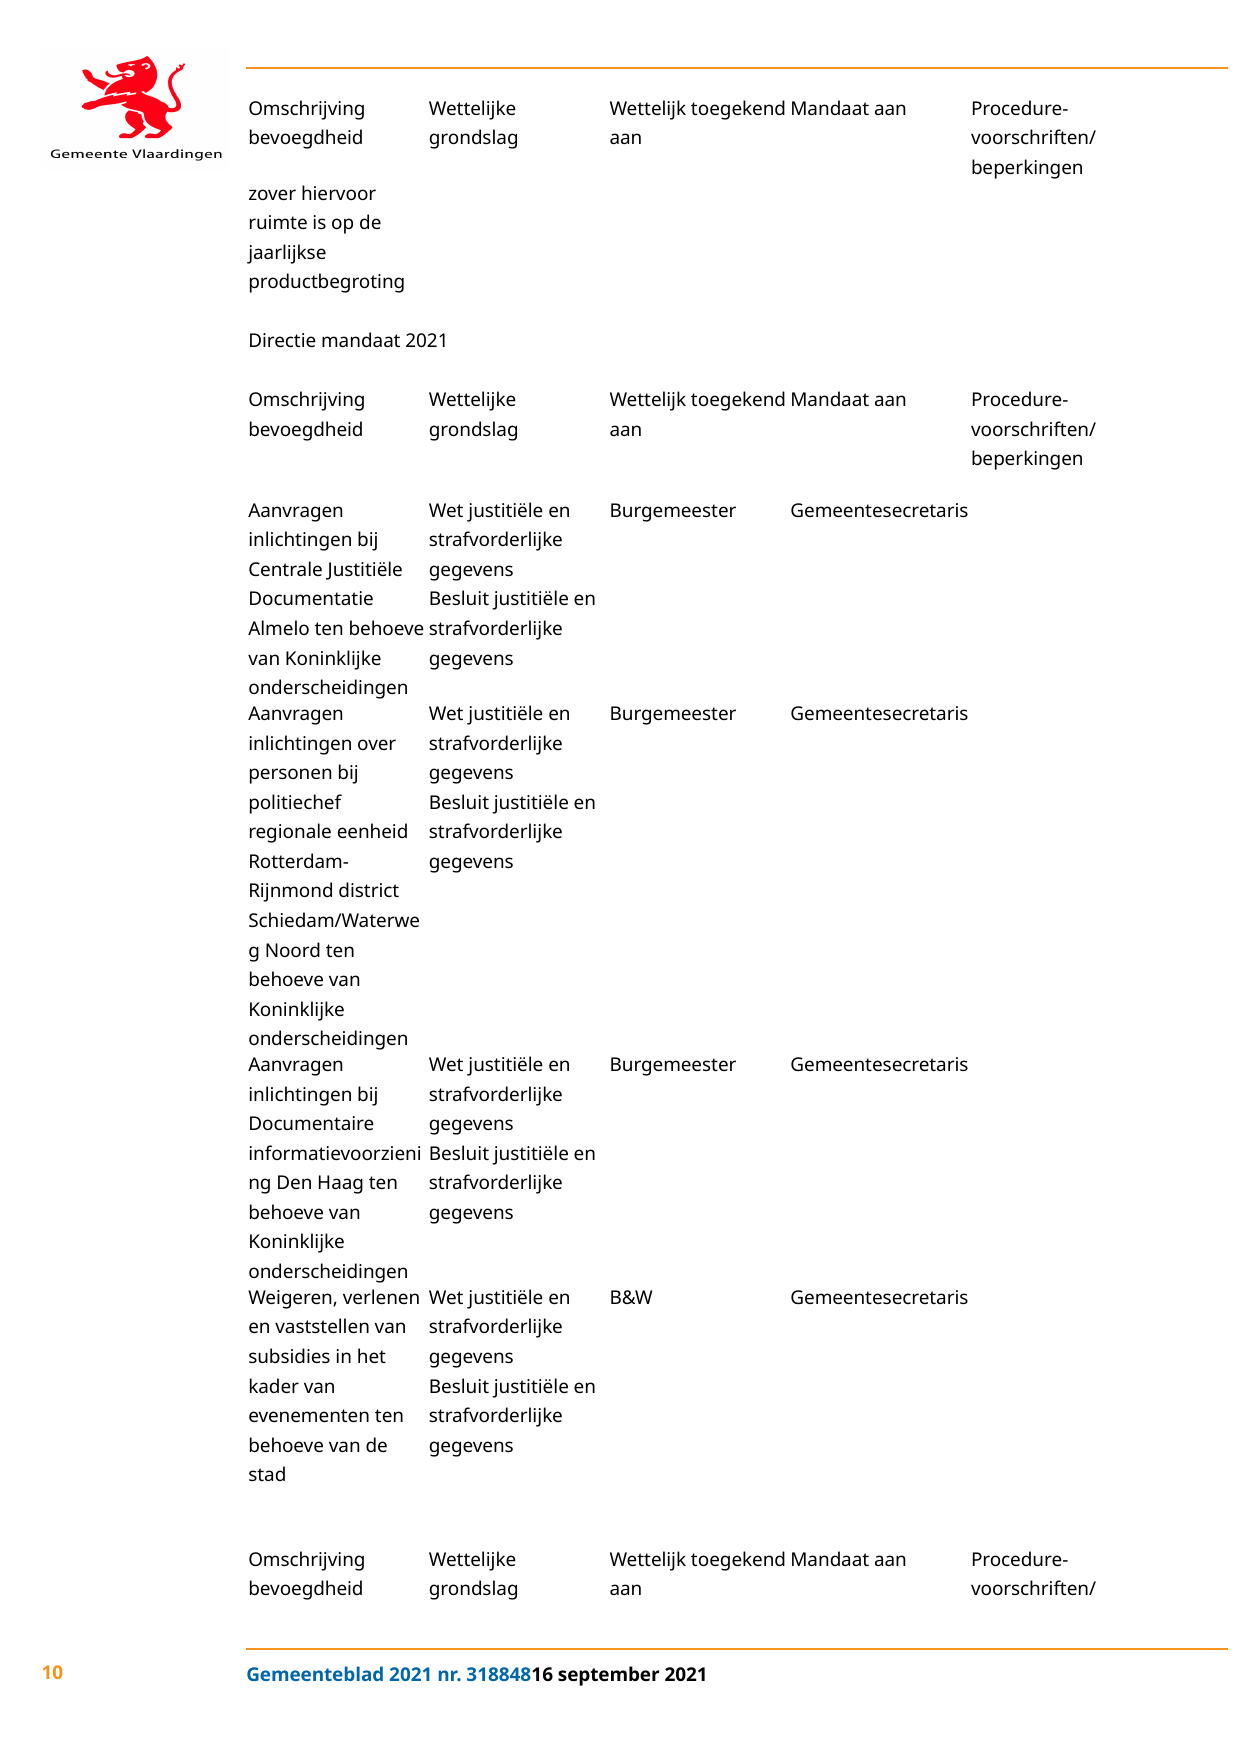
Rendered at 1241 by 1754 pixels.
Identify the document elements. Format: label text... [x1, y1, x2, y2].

table_cell [971, 497, 1152, 700]
table_header Mandaat aan [790, 1546, 971, 1601]
table_header Omschrijving bevoegdheid [248, 95, 429, 180]
table_cell [971, 471, 1152, 497]
table_cell Gemeentesecretaris [790, 700, 971, 1051]
table_header Wettelijke grondslag [429, 386, 609, 471]
table_header Omschrijving bevoegdheid [248, 386, 429, 471]
table_header Wettelijke grondslag [429, 1546, 609, 1601]
table_header Wettelijk toegekend aan [609, 386, 790, 471]
picture [41, 47, 231, 172]
table_cell [971, 1487, 1152, 1513]
table_header Mandaat aan [790, 95, 971, 180]
table_cell Weigeren, verlenen en vaststellen van subsidies in het kader van evenementen ten behoeve van de stad [248, 1284, 429, 1487]
table_cell Aanvragen inlichtingen bij Documentaire informatievoorziening Den Haag ten behoeve van Koninklijke onderscheidingen [248, 1051, 429, 1284]
table_cell [609, 1487, 790, 1513]
table_cell [429, 471, 609, 497]
table_cell Wet justitiële en strafvorderlijke gegevens Besluit justitiële en strafvorderlijke gegevens [429, 1051, 609, 1284]
table_cell [609, 471, 790, 497]
table_header Mandaat aan [790, 386, 971, 471]
table_cell [429, 1487, 609, 1513]
table_cell [971, 1051, 1152, 1284]
table_header Wettelijk toegekend aan [609, 1546, 790, 1601]
table_cell B&W [609, 1284, 790, 1487]
table_cell [971, 700, 1152, 1051]
table_cell Burgemeester [609, 1051, 790, 1284]
table_cell [429, 180, 609, 294]
table_header Wettelijke grondslag [429, 95, 609, 180]
table_cell Burgemeester [609, 497, 790, 700]
table_cell Gemeentesecretaris [790, 1051, 971, 1284]
table_cell Wet justitiële en strafvorderlijke gegevens Besluit justitiële en strafvorderlijke gegevens [429, 1284, 609, 1487]
table_header Procedure-voorschriften/beperkingen [971, 386, 1152, 471]
text Directie mandaat 2021 [248, 327, 1152, 353]
table_cell [248, 1487, 429, 1513]
table_header Procedure-voorschriften/ [971, 1546, 1152, 1601]
table_cell Wet justitiële en strafvorderlijke gegevens Besluit justitiële en strafvorderlijke gegevens [429, 497, 609, 700]
table_cell [248, 471, 429, 497]
table_header Procedure-voorschriften/beperkingen [971, 95, 1152, 180]
table_cell [790, 180, 971, 294]
table_cell [790, 471, 971, 497]
table_cell Wet justitiële en strafvorderlijke gegevens Besluit justitiële en strafvorderlijke gegevens [429, 700, 609, 1051]
table_cell Gemeentesecretaris [790, 1284, 971, 1487]
table_cell [971, 180, 1152, 294]
table_header Omschrijving bevoegdheid [248, 1546, 429, 1601]
table_header Wettelijk toegekend aan [609, 95, 790, 180]
table_cell [790, 1487, 971, 1513]
table_cell Aanvragen inlichtingen over personen bij politiechef regionale eenheid Rotterdam-Rijnmond district Schiedam/Waterweg Noord ten behoeve van Koninklijke onderscheidingen [248, 700, 429, 1051]
table_cell [971, 1284, 1152, 1487]
table_cell Gemeentesecretaris [790, 497, 971, 700]
table_cell [609, 180, 790, 294]
table_cell Burgemeester [609, 700, 790, 1051]
table_cell Aanvragen inlichtingen bij Centrale Justitiële Documentatie Almelo ten behoeve van Koninklijke onderscheidingen [248, 497, 429, 700]
table_cell zover hiervoor ruimte is op de jaarlijkse productbegroting [248, 180, 429, 294]
